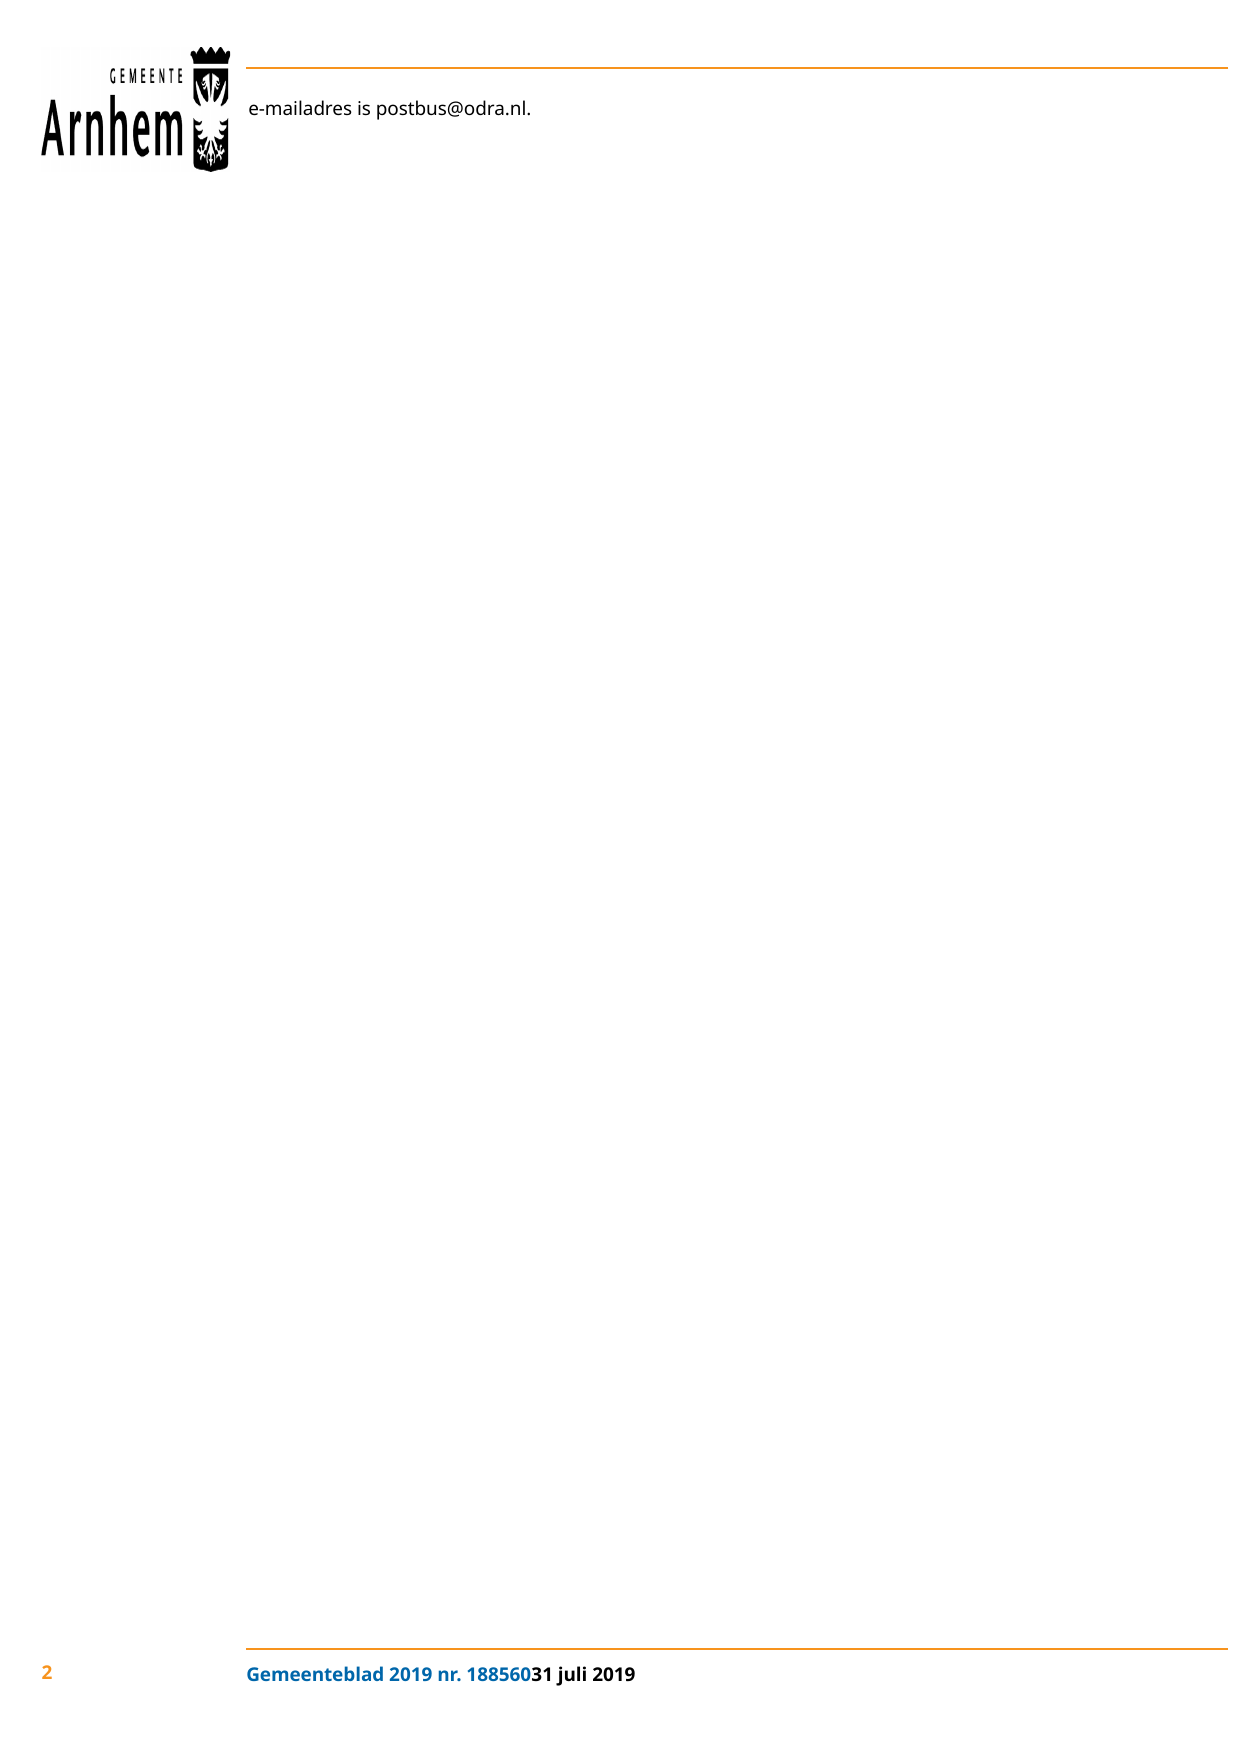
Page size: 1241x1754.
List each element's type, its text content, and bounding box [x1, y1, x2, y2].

picture [41, 47, 231, 172]
text e-mailadres is postbus@odra.nl. [248, 95, 1152, 121]
